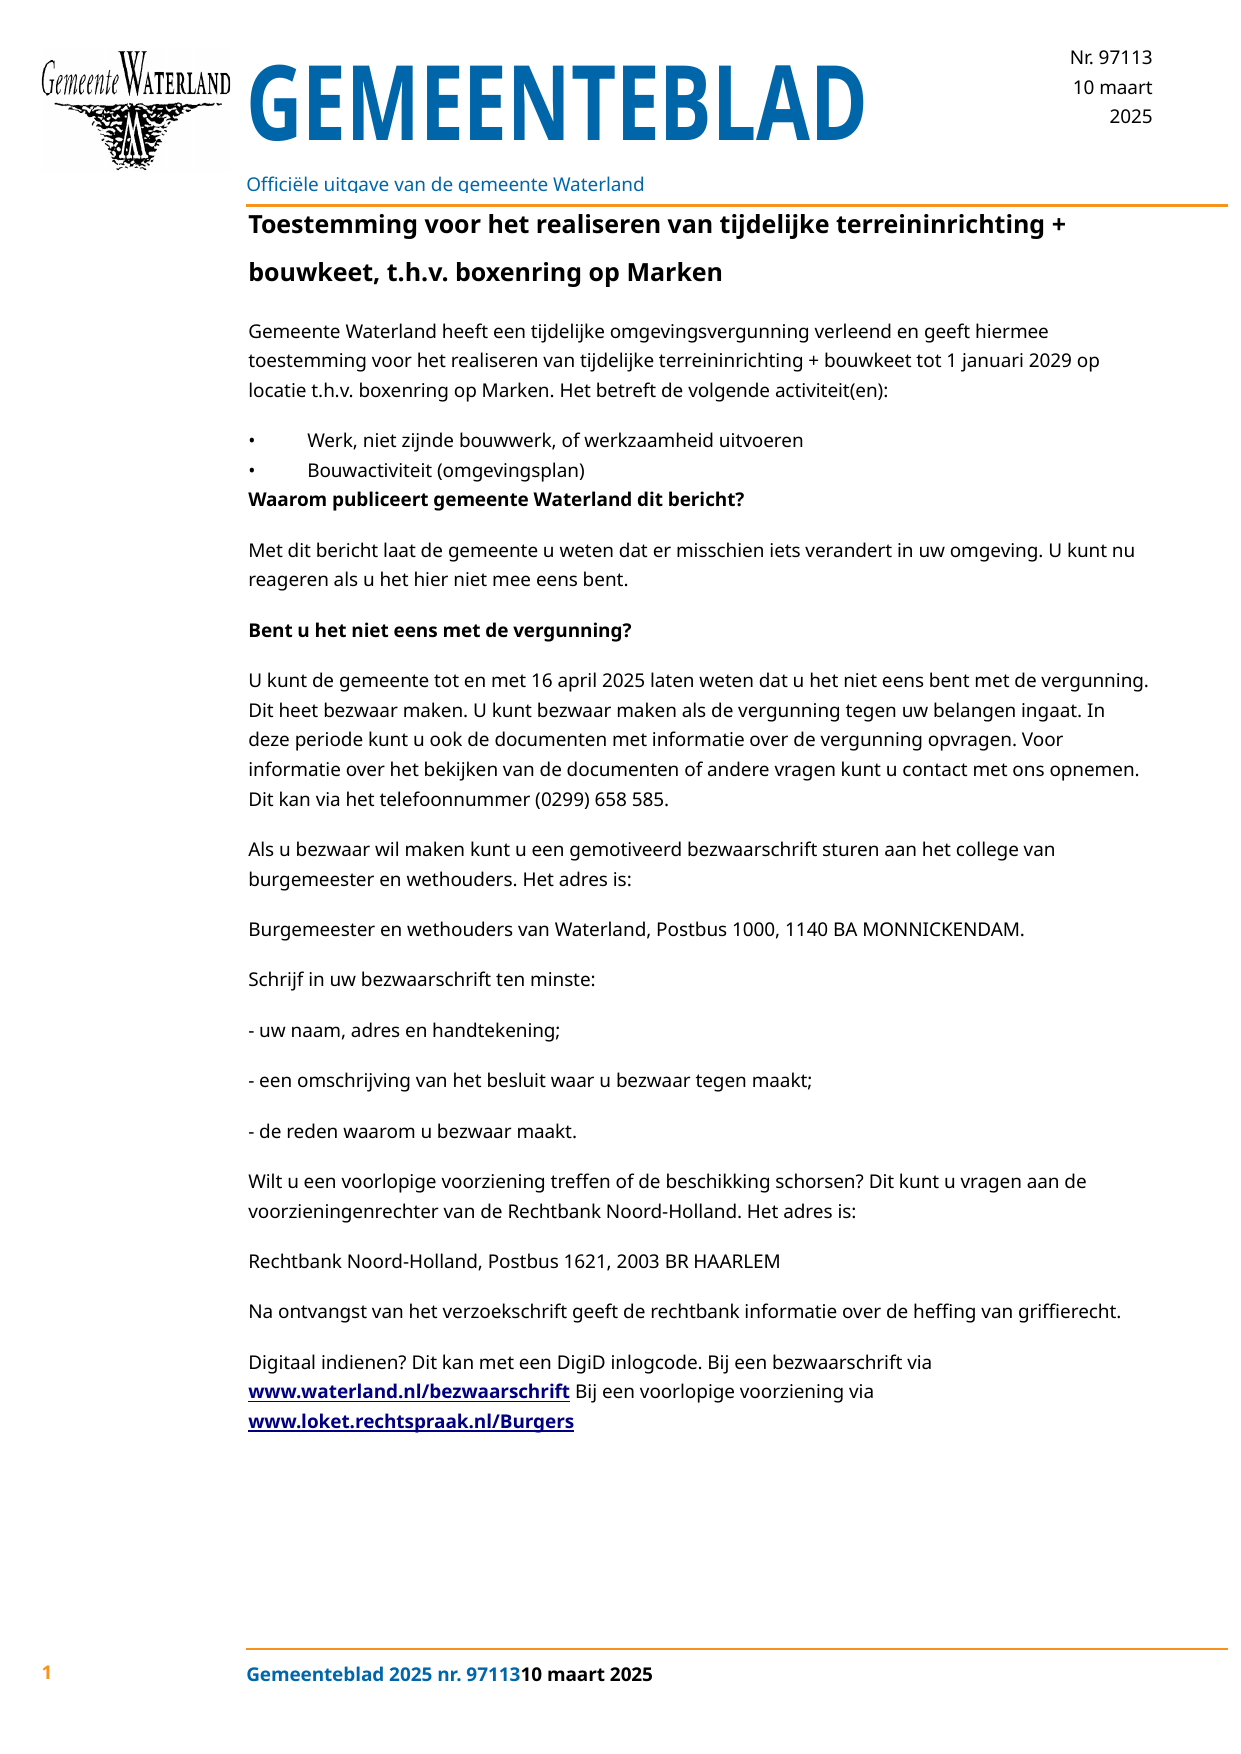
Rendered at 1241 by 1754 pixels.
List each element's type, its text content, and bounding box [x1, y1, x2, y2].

text Burgemeester en wethouders van Waterland, Postbus 1000, 1140 BA MONNICKENDAM. [248, 916, 1152, 942]
text Wilt u een voorlopige voorziening treffen of de beschikking schorsen? Dit kunt u vragen aan de voorzieningenrechter van de Rechtbank Noord-Holland. Het adres is: [248, 1168, 1152, 1224]
text Waarom publiceert gemeente Waterland dit bericht? [248, 487, 1152, 512]
text Digitaal indienen? Dit kan met een DigiD inlogcode. Bij een bezwaarschrift via www.waterland.nl/bezwaarschrift Bij een voorlopige voorziening via www.loket.rechtspraak.nl/Burgers [248, 1349, 1152, 1434]
text Met dit bericht laat de gemeente u weten dat er misschien iets verandert in uw omgeving. U kunt nu reageren als u het hier niet mee eens bent. [248, 537, 1152, 592]
text Als u bezwaar wil maken kunt u een gemotiveerd bezwaarschrift sturen aan het college van burgemeester en wethouders. Het adres is: [248, 836, 1152, 892]
text Gemeente Waterland heeft een tijdelijke omgevingsvergunning verleend en geeft hiermee toestemming voor het realiseren van tijdelijke terreininrichting + bouwkeet tot 1 januari 2029 op locatie t.h.v. boxenring op Marken. Het betreft de volgende activiteit(en): [248, 318, 1152, 403]
list Bouwactiviteit (omgevingsplan) [248, 457, 1152, 483]
text - een omschrijving van het besluit waar u bezwaar tegen maakt; [248, 1067, 1152, 1093]
text Rechtbank Noord-Holland, Postbus 1621, 2003 BR HAARLEM [248, 1248, 1152, 1274]
list Werk, niet zijnde bouwwerk, of werkzaamheid uitvoeren [248, 427, 1152, 453]
text Bent u het niet eens met de vergunning? [248, 617, 1152, 643]
text U kunt de gemeente tot en met 16 april 2025 laten weten dat u het niet eens bent met de vergunning. Dit heet bezwaar maken. U kunt bezwaar maken als de vergunning tegen uw belangen ingaat. In deze periode kunt u ook de documenten met informatie over de vergunning opvragen. Voor informatie over het bekijken van de documenten of andere vragen kunt u contact met ons opnemen. Dit kan via het telefoonnummer (0299) 658 585. [248, 667, 1152, 812]
text Na ontvangst van het verzoekschrift geeft de rechtbank informatie over de heffing van griffierecht. [248, 1299, 1152, 1324]
text Schrijf in uw bezwaarschrift ten minste: [248, 967, 1152, 992]
text - de reden waarom u bezwaar maakt. [248, 1118, 1152, 1144]
text Toestemming voor het realiseren van tijdelijke terreininrichting + bouwkeet, t.h.v. boxenring op Marken [248, 207, 1152, 288]
picture [41, 47, 231, 172]
text - uw naam, adres en handtekening; [248, 1017, 1152, 1043]
